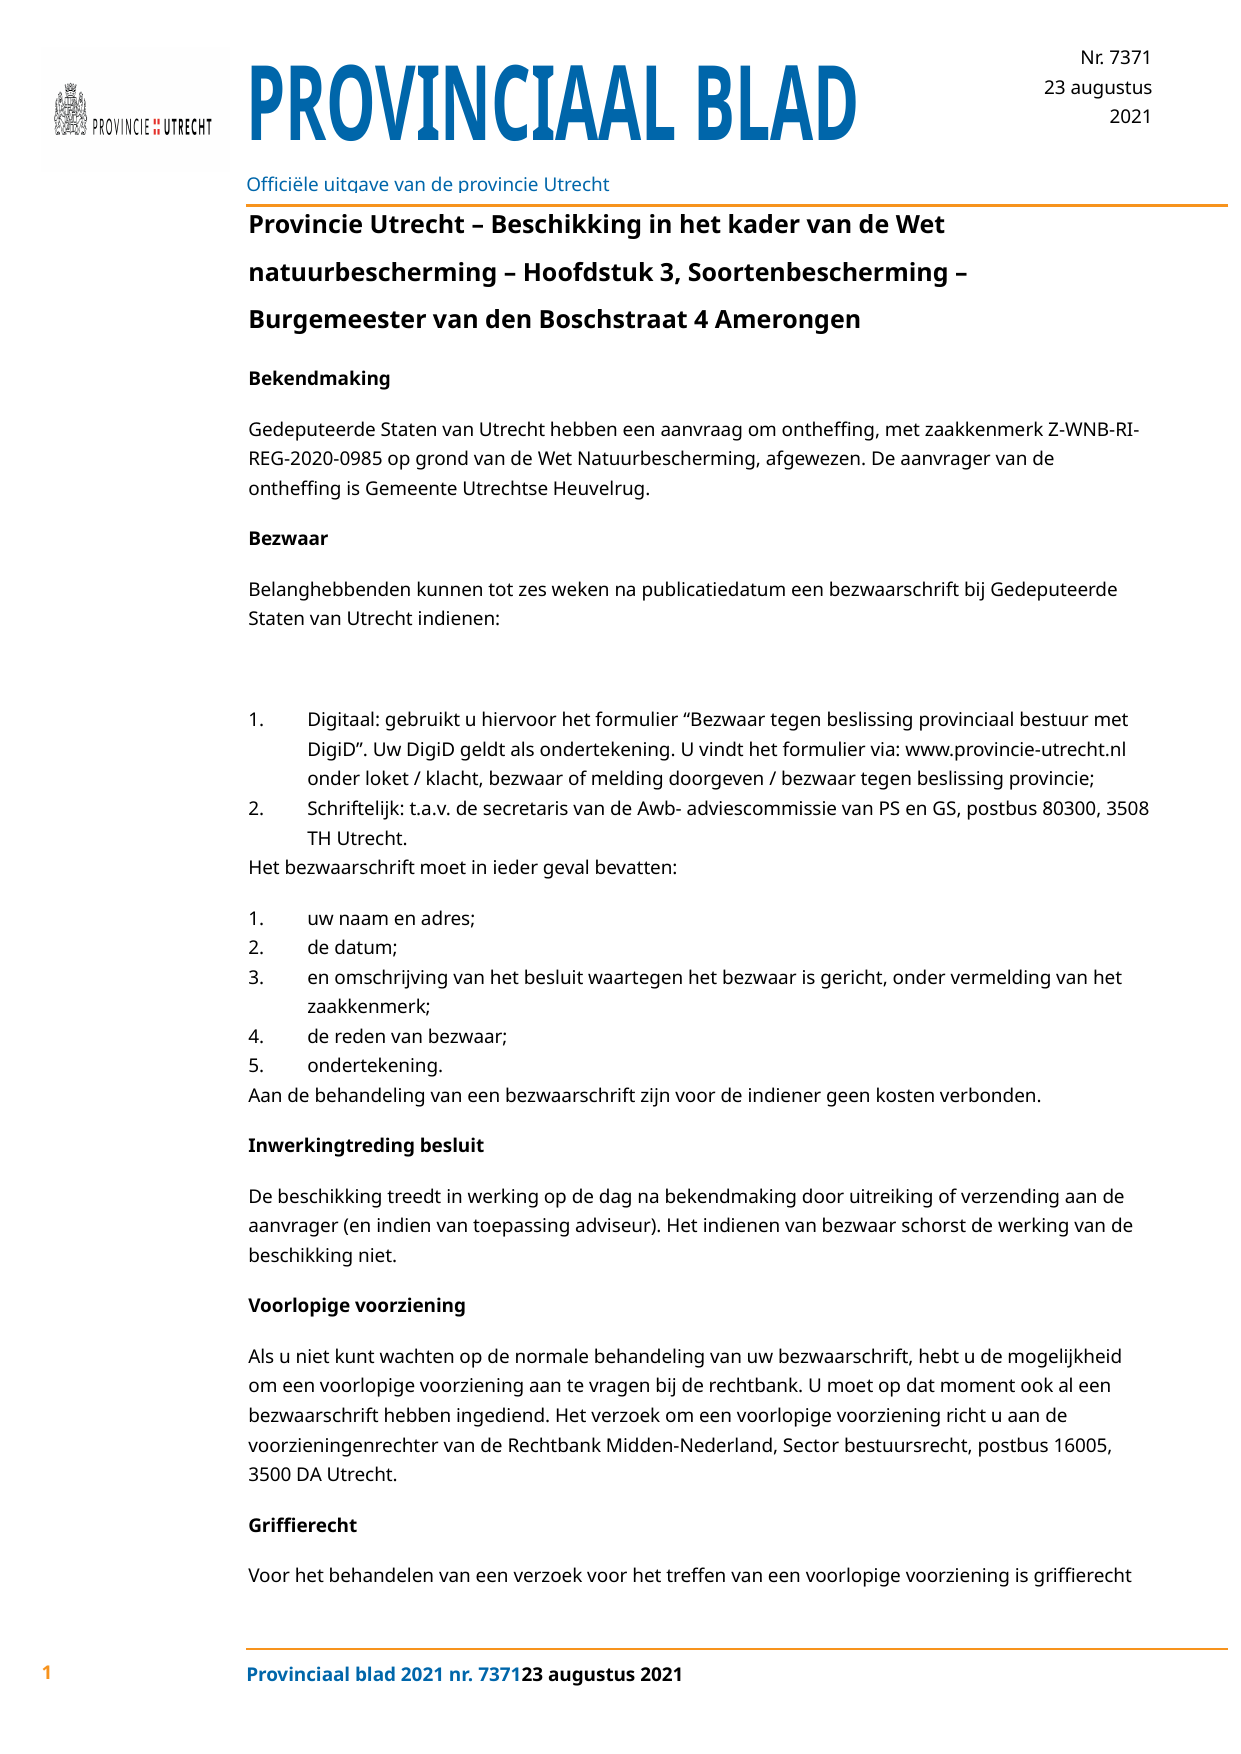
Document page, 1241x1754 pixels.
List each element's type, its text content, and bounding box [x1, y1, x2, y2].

list Digitaal: gebruikt u hiervoor het formulier “Bezwaar tegen beslissing provinciaal bestuur met DigiD”. Uw DigiD geldt als ondertekening. U vindt het formulier via: www.provincie-utrecht.nl onder loket / klacht, bezwaar of melding doorgeven / bezwaar tegen beslissing provincie; [248, 706, 1152, 791]
list Schriftelijk: t.a.v. de secretaris van de Awb- adviescommissie van PS en GS, postbus 80300, 3508 TH Utrecht. [248, 795, 1152, 850]
text Inwerkingtreding besluit [248, 1133, 1152, 1158]
text Voor het behandelen van een verzoek voor het treffen van een voorlopige voorziening is griffierecht [248, 1562, 1152, 1588]
list uw naam en adres; [248, 905, 1152, 930]
text Als u niet kunt wachten op de normale behandeling van uw bezwaarschrift, hebt u de mogelijkheid om een voorlopige voorziening aan te vragen bij de rechtbank. U moet op dat moment ook al een bezwaarschrift hebben ingediend. Het verzoek om een voorlopige voorziening richt u aan de voorzieningenrechter van de Rechtbank Midden-Nederland, Sector bestuursrecht, postbus 16005, 3500 DA Utrecht. [248, 1343, 1152, 1487]
text De beschikking treedt in werking op de dag na bekendmaking door uitreiking of verzending aan de aanvrager (en indien van toepassing adviseur). Het indienen van bezwaar schorst de werking van de beschikking niet. [248, 1183, 1152, 1268]
text Voorlopige voorziening [248, 1293, 1152, 1318]
text Provincie Utrecht – Beschikking in het kader van de Wet natuurbescherming – Hoofdstuk 3, Soortenbescherming – Burgemeester van den Boschstraat 4 Amerongen [248, 207, 1152, 336]
text Belanghebbenden kunnen tot zes weken na publicatiedatum een bezwaarschrift bij Gedeputeerde Staten van Utrecht indienen: [248, 576, 1152, 631]
list ondertekening. [248, 1053, 1152, 1078]
text Bekendmaking [248, 366, 1152, 391]
list de reden van bezwaar; [248, 1023, 1152, 1049]
picture [41, 47, 231, 172]
text Bezwaar [248, 526, 1152, 551]
text Gedeputeerde Staten van Utrecht hebben een aanvraag om ontheffing, met zaakkenmerk Z-WNB-RI-REG-2020-0985 op grond van de Wet Natuurbescherming, afgewezen. De aanvrager van de ontheffing is Gemeente Utrechtse Heuvelrug. [248, 416, 1152, 501]
text Het bezwaarschrift moet in ieder geval bevatten: [248, 854, 1152, 880]
text Griffierecht [248, 1512, 1152, 1537]
list de datum; [248, 934, 1152, 960]
text Aan de behandeling van een bezwaarschrift zijn voor de indiener geen kosten verbonden. [248, 1082, 1152, 1108]
list en omschrijving van het besluit waartegen het bezwaar is gericht, onder vermelding van het zaakkenmerk; [248, 964, 1152, 1019]
